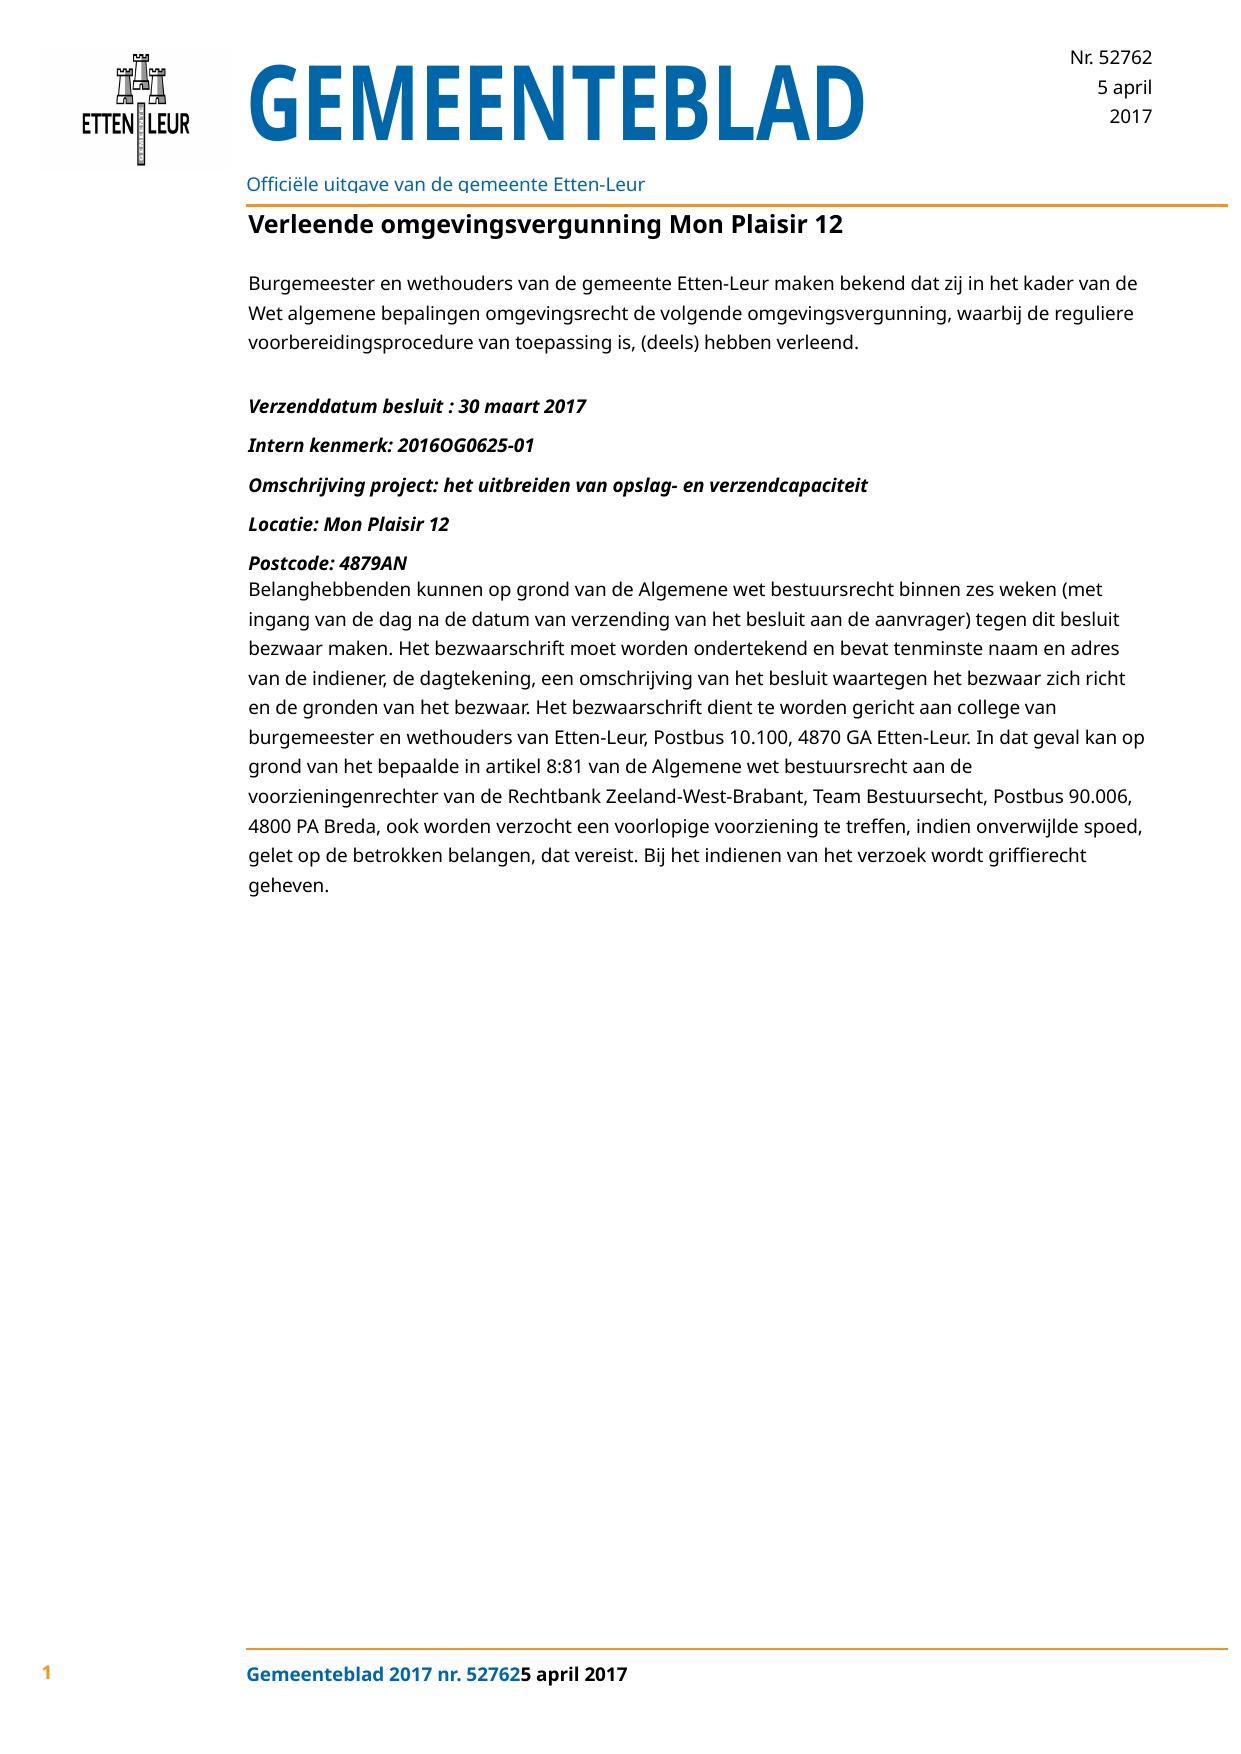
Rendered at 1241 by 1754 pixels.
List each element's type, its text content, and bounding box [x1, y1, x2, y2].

text Burgemeester en wethouders van de gemeente Etten-Leur maken bekend dat zij in het kader van de Wet algemene bepalingen omgevingsrecht de volgende omgevingsvergunning, waarbij de reguliere voorbereidingsprocedure van toepassing is, (deels) hebben verleend. [248, 270, 1152, 355]
text Postcode: 4879AN [248, 551, 1152, 576]
text Locatie: Mon Plaisir 12 [248, 511, 1152, 537]
text Belanghebbenden kunnen op grond van de Algemene wet bestuursrecht binnen zes weken (met ingang van de dag na de datum van verzending van het besluit aan de aanvrager) tegen dit besluit bezwaar maken. Het bezwaarschrift moet worden ondertekend en bevat tenminste naam en adres van de indiener, de dagtekening, een omschrijving van het besluit waartegen het bezwaar zich richt en de gronden van het bezwaar. Het bezwaarschrift dient te worden gericht aan college van burgemeester en wethouders van Etten-Leur, Postbus 10.100, 4870 GA Etten-Leur. In dat geval kan op grond van het bepaalde in artikel 8:81 van de Algemene wet bestuursrecht aan de voorzieningenrechter van de Rechtbank Zeeland-West-Brabant, Team Bestuursecht, Postbus 90.006, 4800 PA Breda, ook worden verzocht een voorlopige voorziening te treffen, indien onverwijlde spoed, gelet op de betrokken belangen, dat vereist. Bij het indienen van het verzoek wordt griffierecht geheven. [248, 576, 1152, 898]
text Verzenddatum besluit : 30 maart 2017 [248, 393, 1152, 419]
picture [41, 47, 231, 172]
text Omschrijving project: het uitbreiden van opslag- en verzendcapaciteit [248, 472, 1152, 498]
text Intern kenmerk: 2016OG0625-01 [248, 433, 1152, 458]
text Verleende omgevingsvergunning Mon Plaisir 12 [248, 207, 1152, 241]
